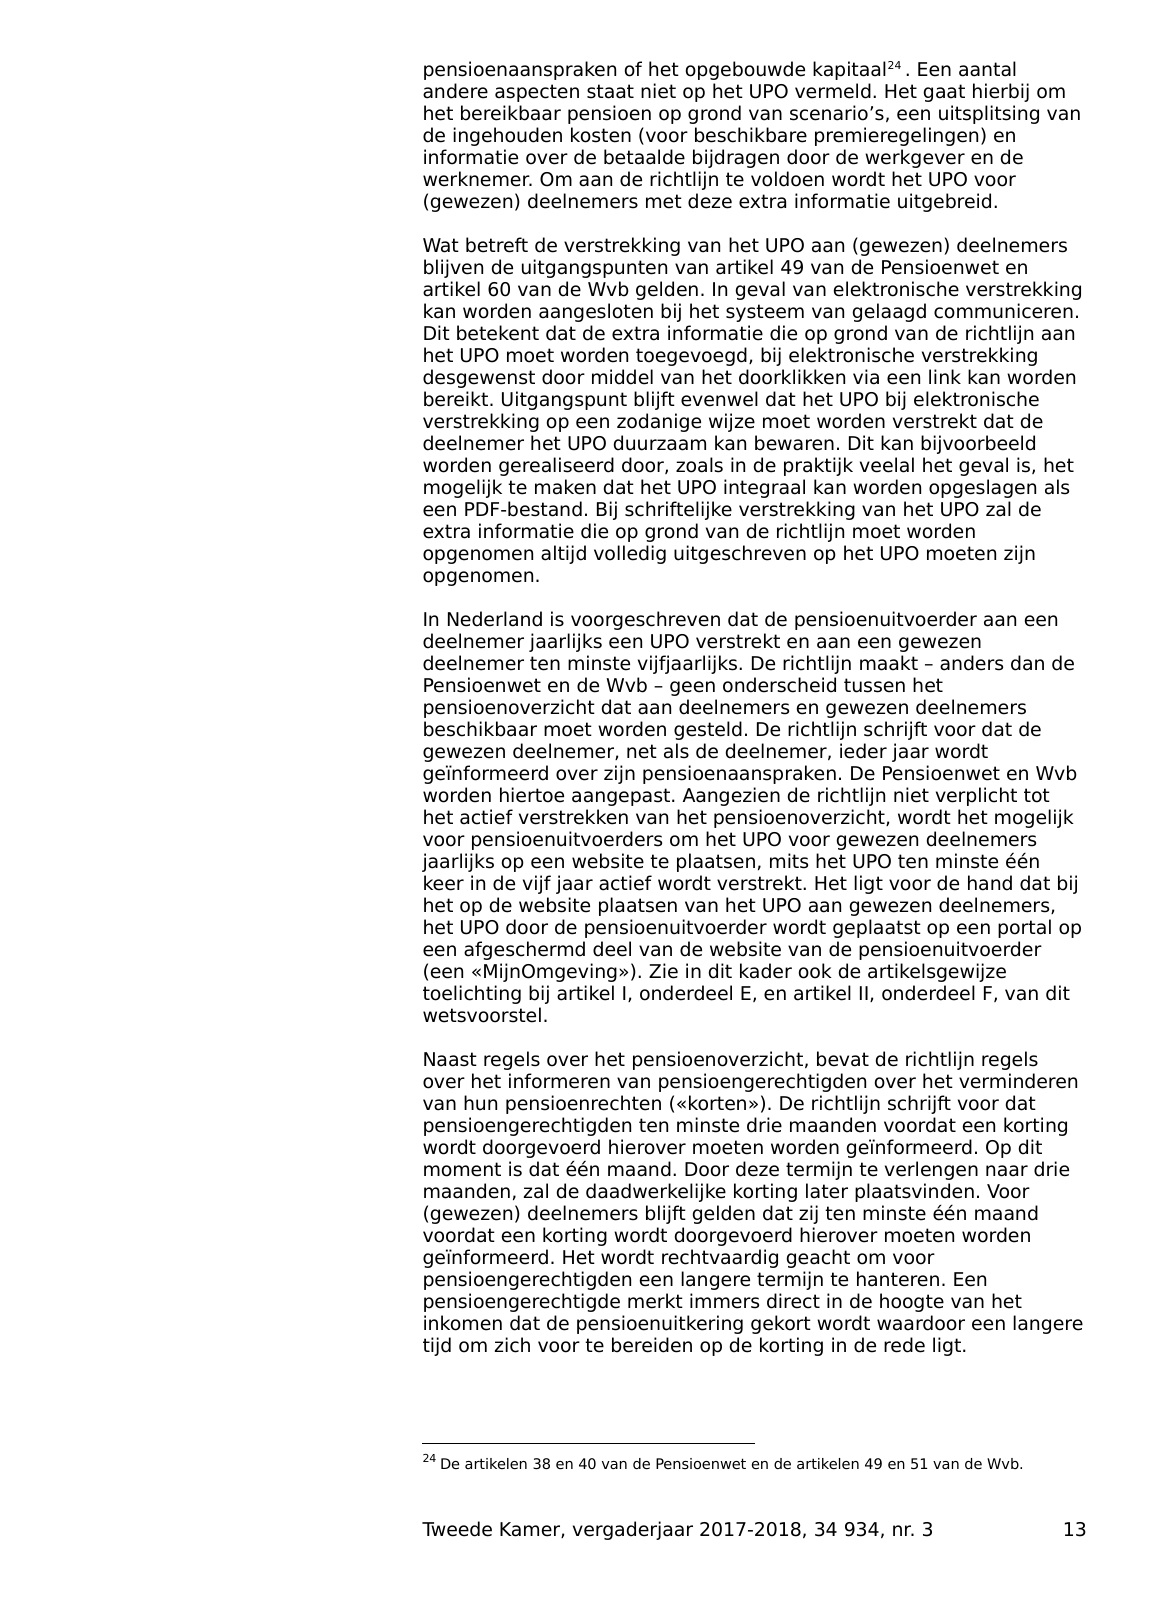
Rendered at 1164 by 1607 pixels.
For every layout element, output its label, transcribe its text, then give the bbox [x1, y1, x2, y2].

text pensioenaanspraken of het opgebouwde kapitaal. Een aantal andere aspecten staat niet op het UPO vermeld. Het gaat hierbij om het bereikbaar pensioen op grond van scenario’s, een uitsplitsing van de ingehouden kosten (voor beschikbare premieregelingen) en informatie over de betaalde bijdragen door de werkgever en de werknemer. Om aan de richtlijn te voldoen wordt het UPO voor (gewezen) deelnemers met deze extra informatie uitgebreid. [422, 59, 1087, 213]
text Wat betreft de verstrekking van het UPO aan (gewezen) deelnemers blijven de uitgangspunten van artikel 49 van de Pensioenwet en artikel 60 van de Wvb gelden. In geval van elektronische verstrekking kan worden aangesloten bij het systeem van gelaagd communiceren. Dit betekent dat de extra informatie die op grond van de richtlijn aan het UPO moet worden toegevoegd, bij elektronische verstrekking desgewenst door middel van het doorklikken via een link kan worden bereikt. Uitgangspunt blijft evenwel dat het UPO bij elektronische verstrekking op een zodanige wijze moet worden verstrekt dat de deelnemer het UPO duurzaam kan bewaren. Dit kan bijvoorbeeld worden gerealiseerd door, zoals in de praktijk veelal het geval is, het mogelijk te maken dat het UPO integraal kan worden opgeslagen als een PDF-bestand. Bij schriftelijke verstrekking van het UPO zal de extra informatie die op grond van de richtlijn moet worden opgenomen altijd volledig uitgeschreven op het UPO moeten zijn opgenomen. [422, 235, 1087, 587]
text Naast regels over het pensioenoverzicht, bevat de richtlijn regels over het informeren van pensioengerechtigden over het verminderen van hun pensioenrechten («korten»). De richtlijn schrijft voor dat pensioengerechtigden ten minste drie maanden voordat een korting wordt doorgevoerd hierover moeten worden geïnformeerd. Op dit moment is dat één maand. Door deze termijn te verlengen naar drie maanden, zal de daadwerkelijke korting later plaatsvinden. Voor (gewezen) deelnemers blijft gelden dat zij ten minste één maand voordat een korting wordt doorgevoerd hierover moeten worden geïnformeerd. Het wordt rechtvaardig geacht om voor pensioengerechtigden een langere termijn te hanteren. Een pensioengerechtigde merkt immers direct in de hoogte van het inkomen dat de pensioenuitkering gekort wordt waardoor een langere tijd om zich voor te bereiden op de korting in de rede ligt. [422, 1049, 1087, 1356]
text In Nederland is voorgeschreven dat de pensioenuitvoerder aan een deelnemer jaarlijks een UPO verstrekt en aan een gewezen deelnemer ten minste vijfjaarlijks. De richtlijn maakt – anders dan de Pensioenwet en de Wvb – geen onderscheid tussen het pensioenoverzicht dat aan deelnemers en gewezen deelnemers beschikbaar moet worden gesteld. De richtlijn schrijft voor dat de gewezen deelnemer, net als de deelnemer, ieder jaar wordt geïnformeerd over zijn pensioenaanspraken. De Pensioenwet en Wvb worden hiertoe aangepast. Aangezien de richtlijn niet verplicht tot het actief verstrekken van het pensioenoverzicht, wordt het mogelijk voor pensioenuitvoerders om het UPO voor gewezen deelnemers jaarlijks op een website te plaatsen, mits het UPO ten minste één keer in de vijf jaar actief wordt verstrekt. Het ligt voor de hand dat bij het op de website plaatsen van het UPO aan gewezen deelnemers, het UPO door de pensioenuitvoerder wordt geplaatst op een portal op een afgeschermd deel van de website van de pensioenuitvoerder (een «MijnOmgeving»). Zie in dit kader ook de artikelsgewijze toelichting bij artikel I, onderdeel E, en artikel II, onderdeel F, van dit wetsvoorstel. [422, 609, 1087, 1027]
text De artikelen 38 en 40 van de Pensioenwet en de artikelen 49 en 51 van de Wvb. [422, 1452, 1087, 1474]
